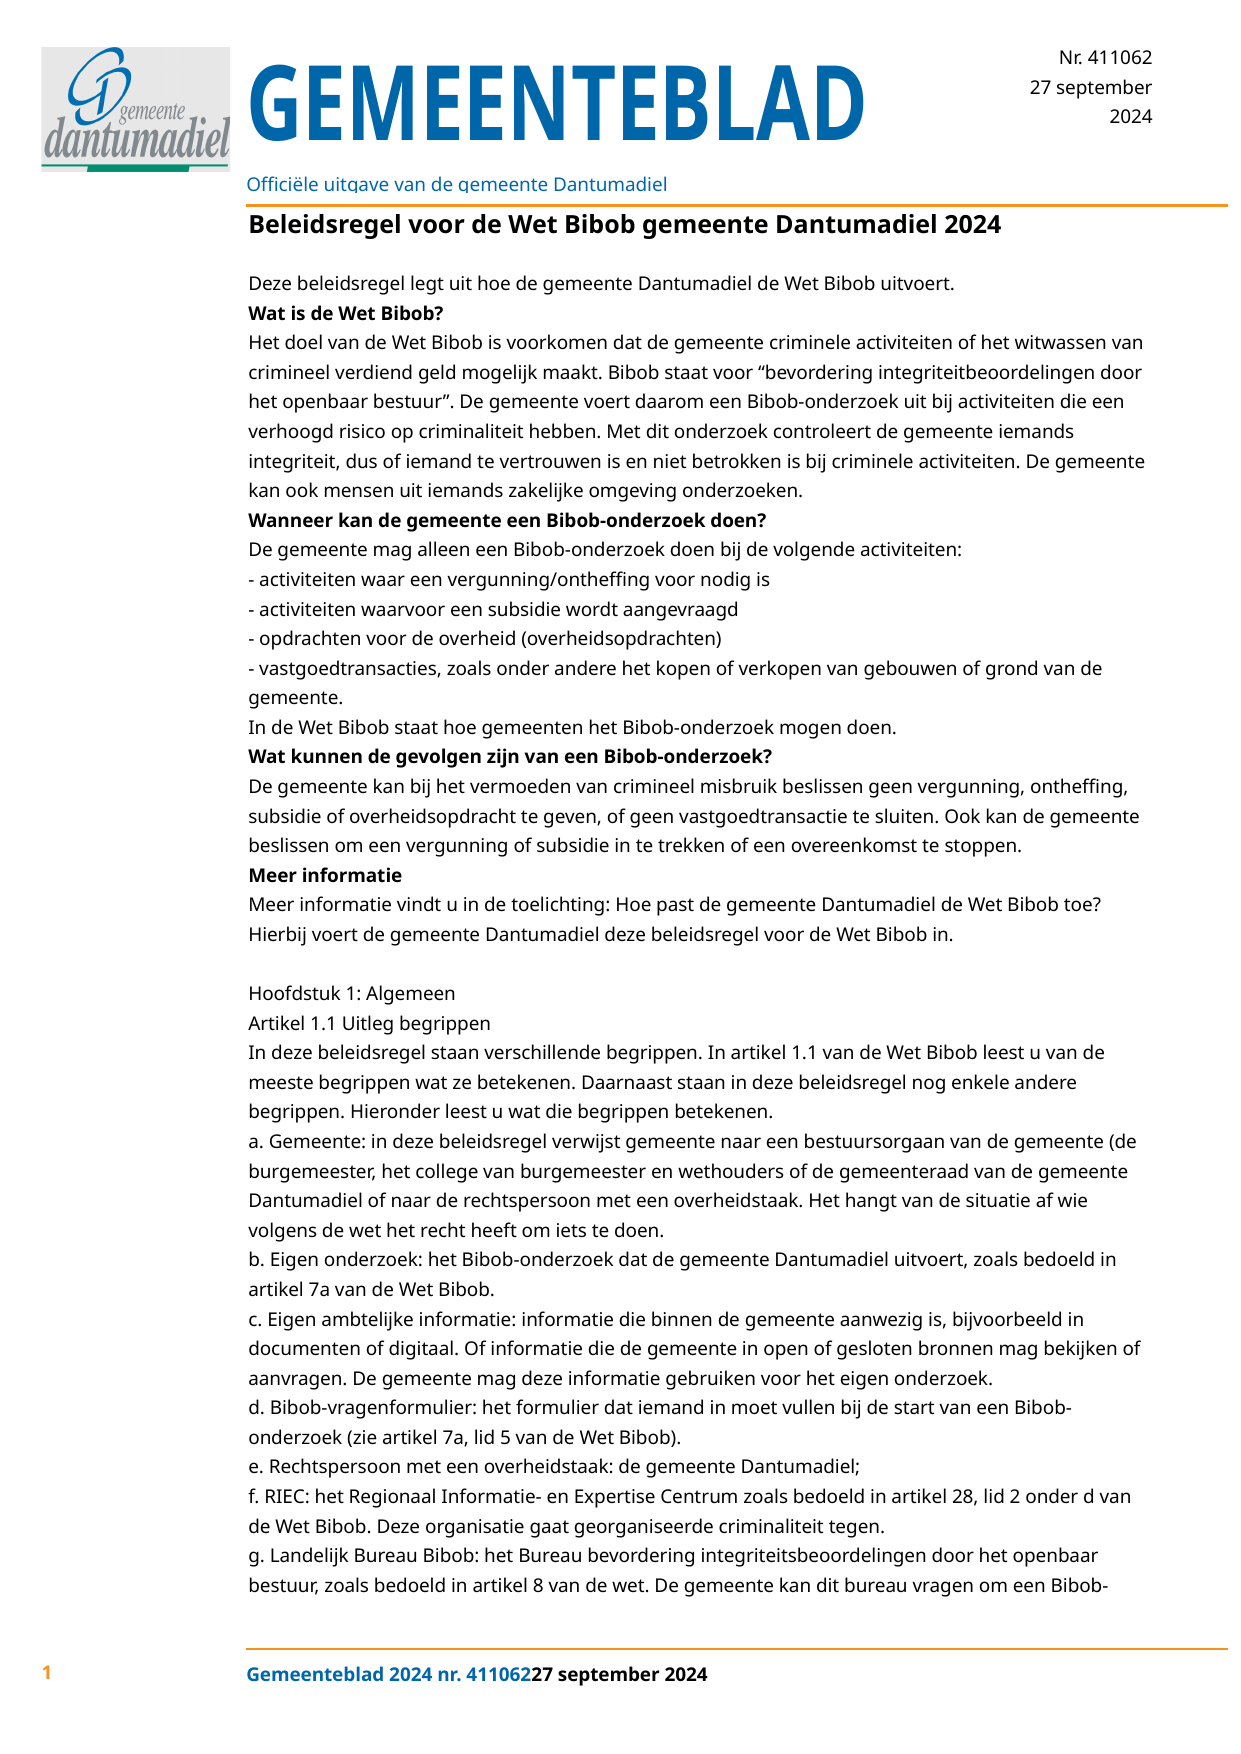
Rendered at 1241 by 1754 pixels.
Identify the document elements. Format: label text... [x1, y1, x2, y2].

text Wanneer kan de gemeente een Bibob-onderzoek doen? [248, 507, 1152, 533]
picture [41, 47, 231, 172]
text c. Eigen ambtelijke informatie: informatie die binnen de gemeente aanwezig is, bijvoorbeeld in documenten of digitaal. Of informatie die de gemeente in open of gesloten bronnen mag bekijken of aanvragen. De gemeente mag deze informatie gebruiken voor het eigen onderzoek. [248, 1306, 1152, 1391]
text Meer informatie [248, 862, 1152, 888]
text In de Wet Bibob staat hoe gemeenten het Bibob-onderzoek mogen doen. [248, 714, 1152, 740]
text Hoofdstuk 1: Algemeen [248, 980, 1152, 1006]
text b. Eigen onderzoek: het Bibob-onderzoek dat de gemeente Dantumadiel uitvoert, zoals bedoeld in artikel 7a van de Wet Bibob. [248, 1247, 1152, 1302]
text Wat kunnen de gevolgen zijn van een Bibob-onderzoek? [248, 744, 1152, 769]
text e. Rechtspersoon met een overheidstaak: de gemeente Dantumadiel; [248, 1454, 1152, 1479]
text - activiteiten waar een vergunning/ontheffing voor nodig is [248, 566, 1152, 592]
text g. Landelijk Bureau Bibob: het Bureau bevordering integriteitsbeoordelingen door het openbaar bestuur, zoals bedoeld in artikel 8 van de wet. De gemeente kan dit bureau vragen om een Bibob- [248, 1542, 1152, 1598]
text De gemeente mag alleen een Bibob-onderzoek doen bij de volgende activiteiten: [248, 537, 1152, 562]
text f. RIEC: het Regionaal Informatie- en Expertise Centrum zoals bedoeld in artikel 28, lid 2 onder d van de Wet Bibob. Deze organisatie gaat georganiseerde criminaliteit tegen. [248, 1483, 1152, 1538]
text - vastgoedtransacties, zoals onder andere het kopen of verkopen van gebouwen of grond van de gemeente. [248, 655, 1152, 710]
text Deze beleidsregel legt uit hoe de gemeente Dantumadiel de Wet Bibob uitvoert. [248, 270, 1152, 296]
text - activiteiten waarvoor een subsidie wordt aangevraagd [248, 596, 1152, 621]
text Hierbij voert de gemeente Dantumadiel deze beleidsregel voor de Wet Bibob in. [248, 921, 1152, 947]
text Wat is de Wet Bibob? [248, 300, 1152, 326]
text Meer informatie vindt u in de toelichting: Hoe past de gemeente Dantumadiel de Wet Bibob toe? [248, 892, 1152, 917]
text In deze beleidsregel staan verschillende begrippen. In artikel 1.1 van de Wet Bibob leest u van de meeste begrippen wat ze betekenen. Daarnaast staan in deze beleidsregel nog enkele andere begrippen. Hieronder leest u wat die begrippen betekenen. [248, 1039, 1152, 1124]
text De gemeente kan bij het vermoeden van crimineel misbruik beslissen geen vergunning, ontheffing, subsidie of overheidsopdracht te geven, of geen vastgoedtransactie te sluiten. Ook kan de gemeente beslissen om een vergunning of subsidie in te trekken of een overeenkomst te stoppen. [248, 773, 1152, 858]
text - opdrachten voor de overheid (overheidsopdrachten) [248, 625, 1152, 651]
text Het doel van de Wet Bibob is voorkomen dat de gemeente criminele activiteiten of het witwassen van crimineel verdiend geld mogelijk maakt. Bibob staat voor “bevordering integriteitbeoordelingen door het openbaar bestuur”. De gemeente voert daarom een Bibob-onderzoek uit bij activiteiten die een verhoogd risico op criminaliteit hebben. Met dit onderzoek controleert de gemeente iemands integriteit, dus of iemand te vertrouwen is en niet betrokken is bij criminele activiteiten. De gemeente kan ook mensen uit iemands zakelijke omgeving onderzoeken. [248, 329, 1152, 503]
text Artikel 1.1 Uitleg begrippen [248, 1010, 1152, 1036]
text a. Gemeente: in deze beleidsregel verwijst gemeente naar een bestuursorgaan van de gemeente (de burgemeester, het college van burgemeester en wethouders of de gemeenteraad van de gemeente Dantumadiel of naar de rechtspersoon met een overheidstaak. Het hangt van de situatie af wie volgens de wet het recht heeft om iets te doen. [248, 1128, 1152, 1243]
text Beleidsregel voor de Wet Bibob gemeente Dantumadiel 2024 [248, 207, 1152, 241]
text d. Bibob-vragenformulier: het formulier dat iemand in moet vullen bij de start van een Bibob-onderzoek (zie artikel 7a, lid 5 van de Wet Bibob). [248, 1394, 1152, 1450]
